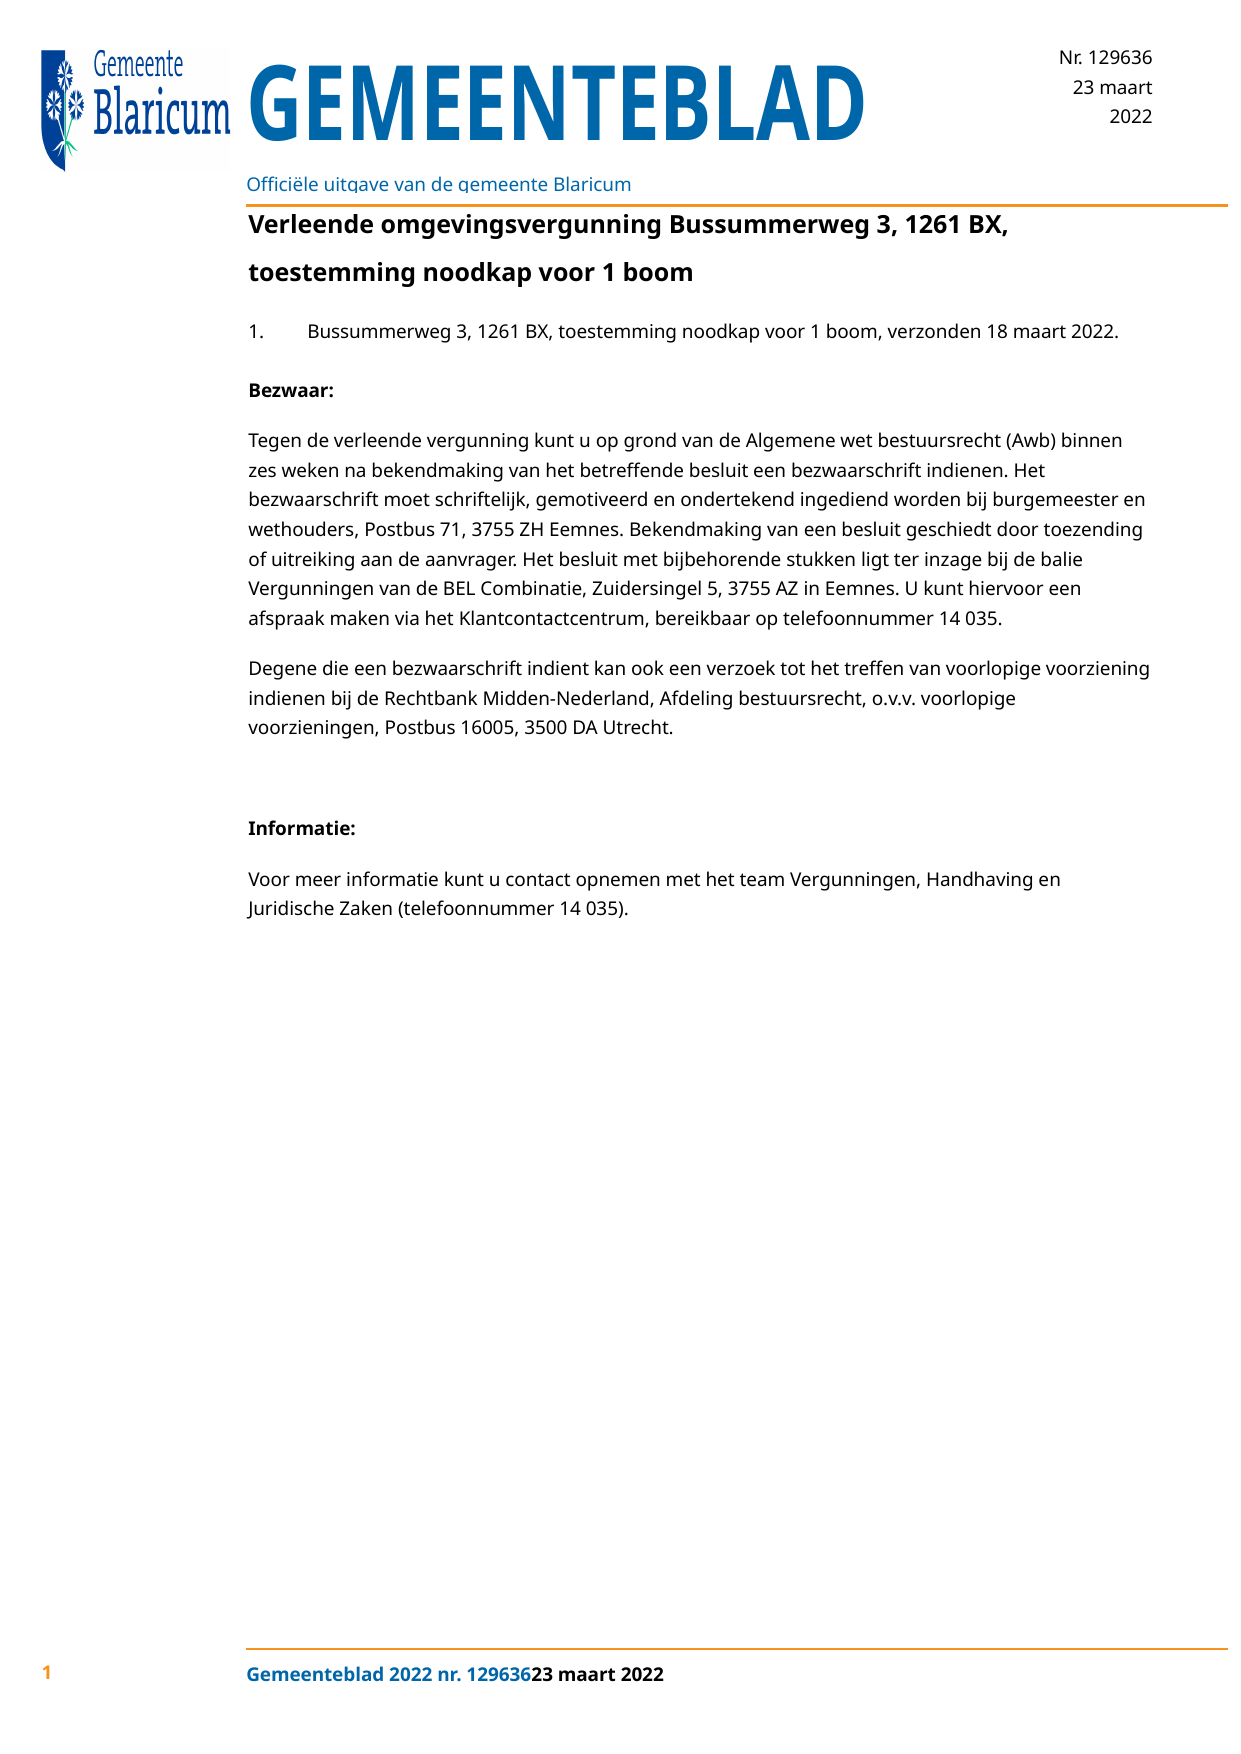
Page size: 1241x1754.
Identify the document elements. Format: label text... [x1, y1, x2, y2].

text Informatie: [248, 815, 1152, 841]
text Verleende omgevingsvergunning Bussummerweg 3, 1261 BX, toestemming noodkap voor 1 boom [248, 207, 1152, 288]
list Bussummerweg 3, 1261 BX, toestemming noodkap voor 1 boom, verzonden 18 maart 2022. [248, 318, 1152, 344]
text Bezwaar: [248, 377, 1152, 403]
text Voor meer informatie kunt u contact opnemen met het team Vergunningen, Handhaving en Juridische Zaken (telefoonnummer 14 035). [248, 866, 1152, 921]
text Tegen de verleende vergunning kunt u op grond van de Algemene wet bestuursrecht (Awb) binnen zes weken na bekendmaking van het betreffende besluit een bezwaarschrift indienen. Het bezwaarschrift moet schriftelijk, gemotiveerd en ondertekend ingediend worden bij burgemeester en wethouders, Postbus 71, 3755 ZH Eemnes. Bekendmaking van een besluit geschiedt door toezending of uitreiking aan de aanvrager. Het besluit met bijbehorende stukken ligt ter inzage bij de balie Vergunningen van de BEL Combinatie, Zuidersingel 5, 3755 AZ in Eemnes. U kunt hiervoor een afspraak maken via het Klantcontactcentrum, bereikbaar op telefoonnummer 14 035. [248, 427, 1152, 631]
text Degene die een bezwaarschrift indient kan ook een verzoek tot het treffen van voorlopige voorziening indienen bij de Rechtbank Midden-Nederland, Afdeling bestuursrecht, o.v.v. voorlopige voorzieningen, Postbus 16005, 3500 DA Utrecht. [248, 655, 1152, 740]
picture [41, 47, 231, 172]
